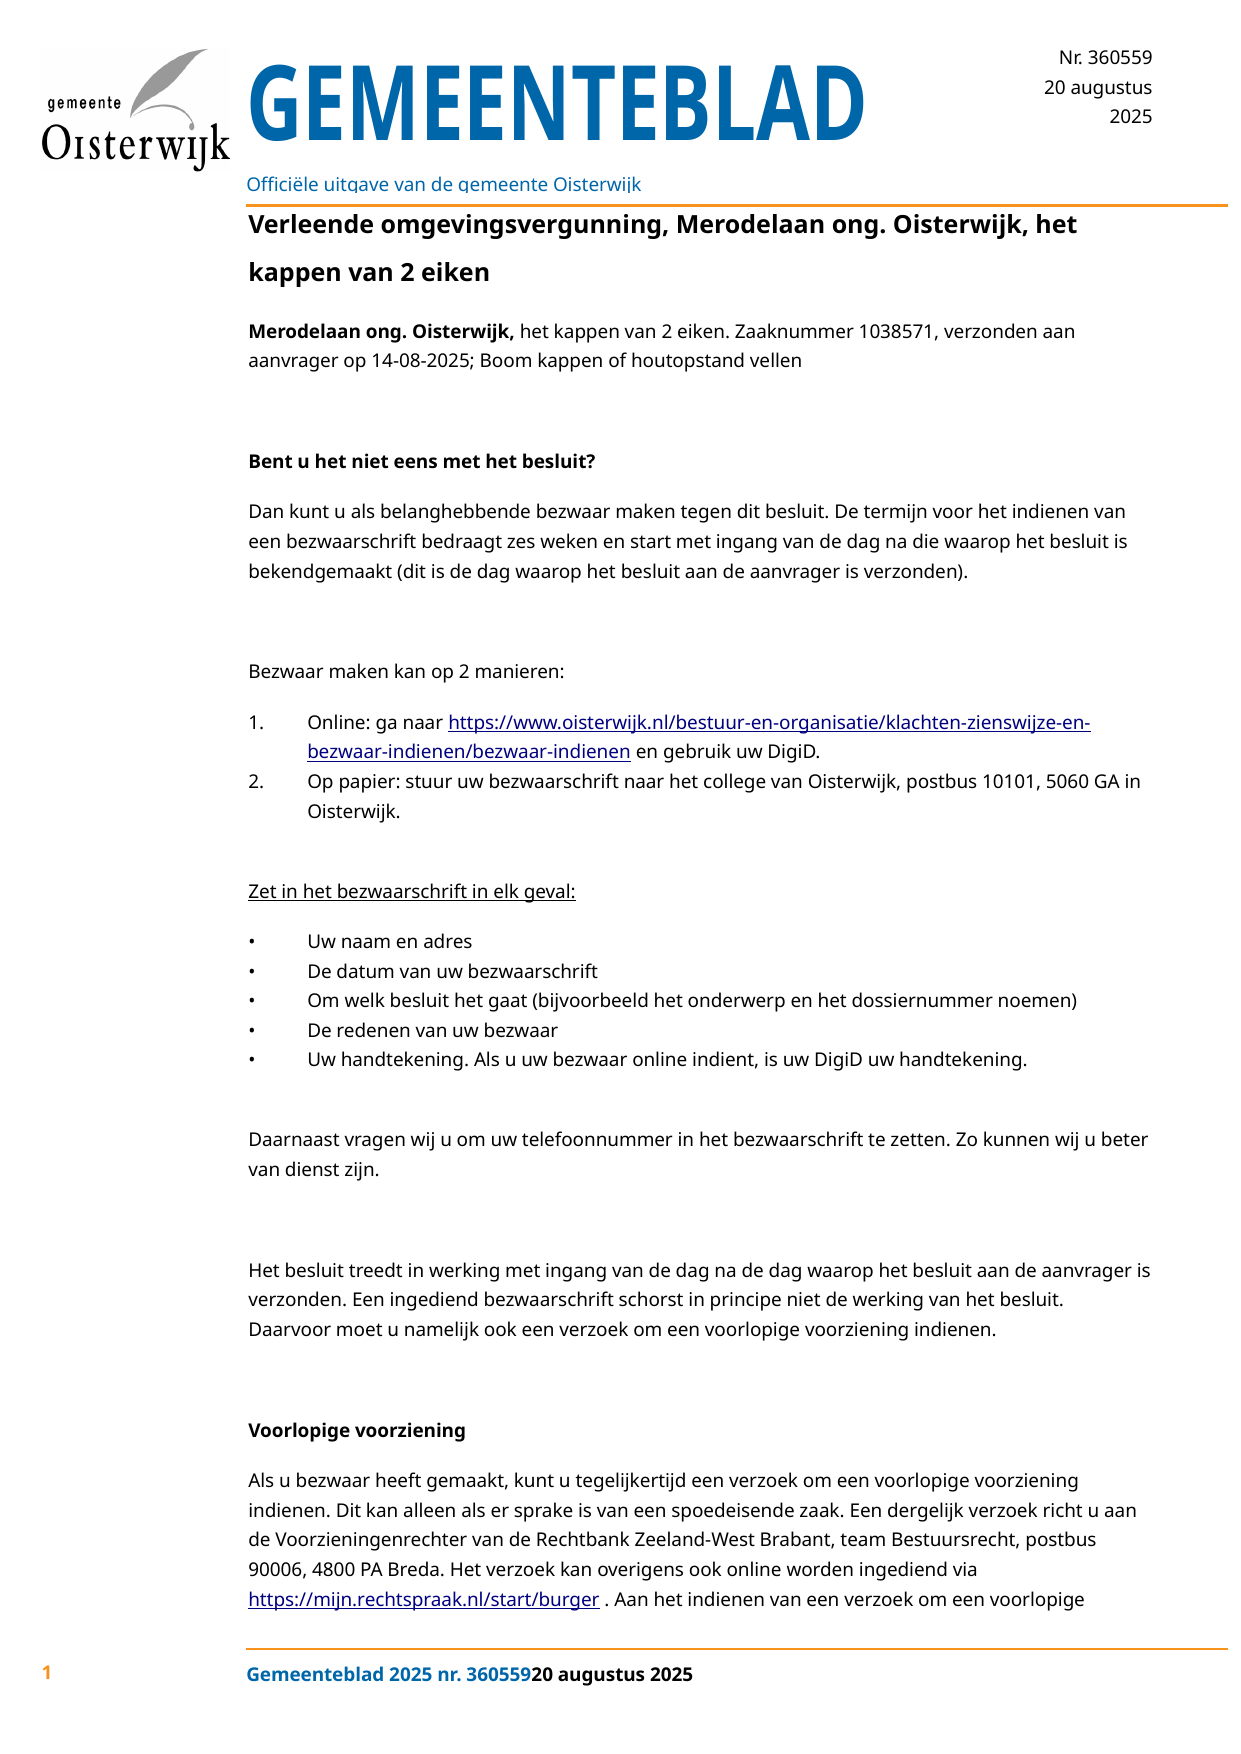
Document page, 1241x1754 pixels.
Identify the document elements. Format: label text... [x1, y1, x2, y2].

text Dan kunt u als belanghebbende bezwaar maken tegen dit besluit. De termijn voor het indienen van een bezwaarschrift bedraagt zes weken en start met ingang van de dag na die waarop het besluit is bekendgemaakt (dit is de dag waarop het besluit aan de aanvrager is verzonden). [248, 499, 1152, 584]
list Uw naam en adres [248, 928, 1152, 954]
text Bent u het niet eens met het besluit? [248, 448, 1152, 474]
list Uw handtekening. Als u uw bezwaar online indient, is uw DigiD uw handtekening. [248, 1047, 1152, 1072]
text Als u bezwaar heeft gemaakt, kunt u tegelijkertijd een verzoek om een voorlopige voorziening indienen. Dit kan alleen als er sprake is van een spoedeisende zaak. Een dergelijk verzoek richt u aan de Voorzieningenrechter van de Rechtbank Zeeland-West Brabant, team Bestuursrecht, postbus 90006, 4800 PA Breda. Het verzoek kan overigens ook online worden ingediend via https://mijn.rechtspraak.nl/start/burger . Aan het indienen van een verzoek om een voorlopige [248, 1467, 1152, 1612]
picture [41, 47, 231, 172]
list Op papier: stuur uw bezwaarschrift naar het college van Oisterwijk, postbus 10101, 5060 GA in Oisterwijk. [248, 768, 1152, 824]
list De redenen van uw bezwaar [248, 1017, 1152, 1043]
text Zet in het bezwaarschrift in elk geval: [248, 878, 1152, 904]
text Bezwaar maken kan op 2 manieren: [248, 659, 1152, 684]
list Om welk besluit het gaat (bijvoorbeeld het onderwerp en het dossiernummer noemen) [248, 987, 1152, 1013]
text Merodelaan ong. Oisterwijk, het kappen van 2 eiken. Zaaknummer 1038571, verzonden aan aanvrager op 14-08-2025; Boom kappen of houtopstand vellen [248, 318, 1152, 373]
text Voorlopige voorziening [248, 1417, 1152, 1443]
list Online: ga naar https://www.oisterwijk.nl/bestuur-en-organisatie/klachten-zienswijze-en-bezwaar-indienen/bezwaar-indienen en gebruik uw DigiD. [248, 709, 1152, 764]
text Daarnaast vragen wij u om uw telefoonnummer in het bezwaarschrift te zetten. Zo kunnen wij u beter van dienst zijn. [248, 1127, 1152, 1182]
text Verleende omgevingsvergunning, Merodelaan ong. Oisterwijk, het kappen van 2 eiken [248, 207, 1152, 288]
text Het besluit treedt in werking met ingang van de dag na de dag waarop het besluit aan de aanvrager is verzonden. Een ingediend bezwaarschrift schorst in principe niet de werking van het besluit. Daarvoor moet u namelijk ook een verzoek om een voorlopige voorziening indienen. [248, 1257, 1152, 1342]
list De datum van uw bezwaarschrift [248, 958, 1152, 984]
